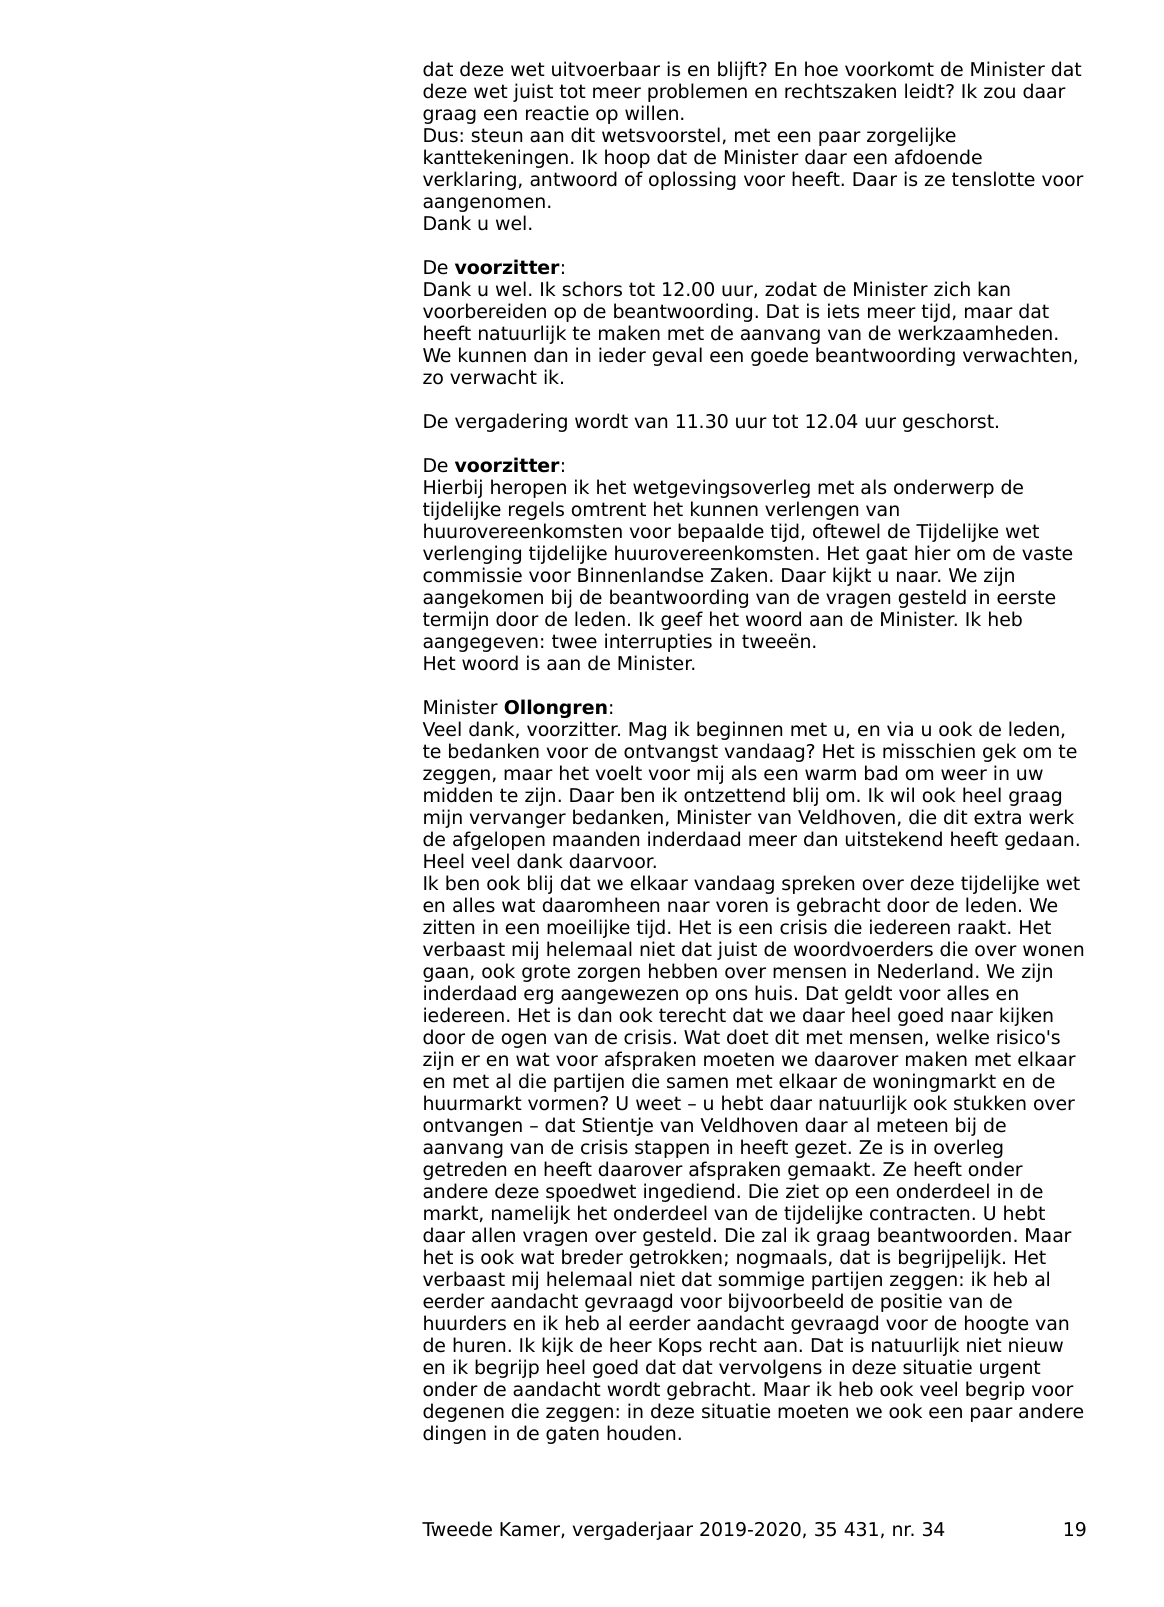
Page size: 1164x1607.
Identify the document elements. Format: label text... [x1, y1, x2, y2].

text De voorzitter: [422, 257, 1087, 279]
text Dus: steun aan dit wetsvoorstel, met een paar zorgelijke kanttekeningen. Ik hoop dat de Minister daar een afdoende verklaring, antwoord of oplossing voor heeft. Daar is ze tenslotte voor aangenomen. [422, 125, 1087, 213]
text dat deze wet uitvoerbaar is en blijft? En hoe voorkomt de Minister dat deze wet juist tot meer problemen en rechtszaken leidt? Ik zou daar graag een reactie op willen. [422, 59, 1087, 125]
text Dank u wel. [422, 213, 1087, 235]
text Ik ben ook blij dat we elkaar vandaag spreken over deze tijdelijke wet en alles wat daaromheen naar voren is gebracht door de leden. We zitten in een moeilijke tijd. Het is een crisis die iedereen raakt. Het verbaast mij helemaal niet dat juist de woordvoerders die over wonen gaan, ook grote zorgen hebben over mensen in Nederland. We zijn inderdaad erg aangewezen op ons huis. Dat geldt voor alles en iedereen. Het is dan ook terecht dat we daar heel goed naar kijken door de ogen van de crisis. Wat doet dit met mensen, welke risico's zijn er en wat voor afspraken moeten we daarover maken met elkaar en met al die partijen die samen met elkaar de woningmarkt en de huurmarkt vormen? U weet – u hebt daar natuurlijk ook stukken over ontvangen – dat Stientje van Veldhoven daar al meteen bij de aanvang van de crisis stappen in heeft gezet. Ze is in overleg getreden en heeft daarover afspraken gemaakt. Ze heeft onder andere deze spoedwet ingediend. Die ziet op een onderdeel in de markt, namelijk het onderdeel van de tijdelijke contracten. U hebt daar allen vragen over gesteld. Die zal ik graag beantwoorden. Maar het is ook wat breder getrokken; nogmaals, dat is begrijpelijk. Het verbaast mij helemaal niet dat sommige partijen zeggen: ik heb al eerder aandacht gevraagd voor bijvoorbeeld de positie van de huurders en ik heb al eerder aandacht gevraagd voor de hoogte van de huren. Ik kijk de heer Kops recht aan. Dat is natuurlijk niet nieuw en ik begrijp heel goed dat dat vervolgens in deze situatie urgent onder de aandacht wordt gebracht. Maar ik heb ook veel begrip voor degenen die zeggen: in deze situatie moeten we ook een paar andere dingen in de gaten houden. [422, 873, 1087, 1444]
text De vergadering wordt van 11.30 uur tot 12.04 uur geschorst. [422, 411, 1087, 433]
text Dank u wel. Ik schors tot 12.00 uur, zodat de Minister zich kan voorbereiden op de beantwoording. Dat is iets meer tijd, maar dat heeft natuurlijk te maken met de aanvang van de werkzaamheden. We kunnen dan in ieder geval een goede beantwoording verwachten, zo verwacht ik. [422, 279, 1087, 389]
text De voorzitter: [422, 455, 1087, 477]
text Veel dank, voorzitter. Mag ik beginnen met u, en via u ook de leden, te bedanken voor de ontvangst vandaag? Het is misschien gek om te zeggen, maar het voelt voor mij als een warm bad om weer in uw midden te zijn. Daar ben ik ontzettend blij om. Ik wil ook heel graag mijn vervanger bedanken, Minister van Veldhoven, die dit extra werk de afgelopen maanden inderdaad meer dan uitstekend heeft gedaan. Heel veel dank daarvoor. [422, 719, 1087, 873]
text Hierbij heropen ik het wetgevingsoverleg met als onderwerp de tijdelijke regels omtrent het kunnen verlengen van huurovereenkomsten voor bepaalde tijd, oftewel de Tijdelijke wet verlenging tijdelijke huurovereenkomsten. Het gaat hier om de vaste commissie voor Binnenlandse Zaken. Daar kijkt u naar. We zijn aangekomen bij de beantwoording van de vragen gesteld in eerste termijn door de leden. Ik geef het woord aan de Minister. Ik heb aangegeven: twee interrupties in tweeën. [422, 477, 1087, 653]
text Het woord is aan de Minister. [422, 653, 1087, 675]
text Minister Ollongren: [422, 697, 1087, 719]
